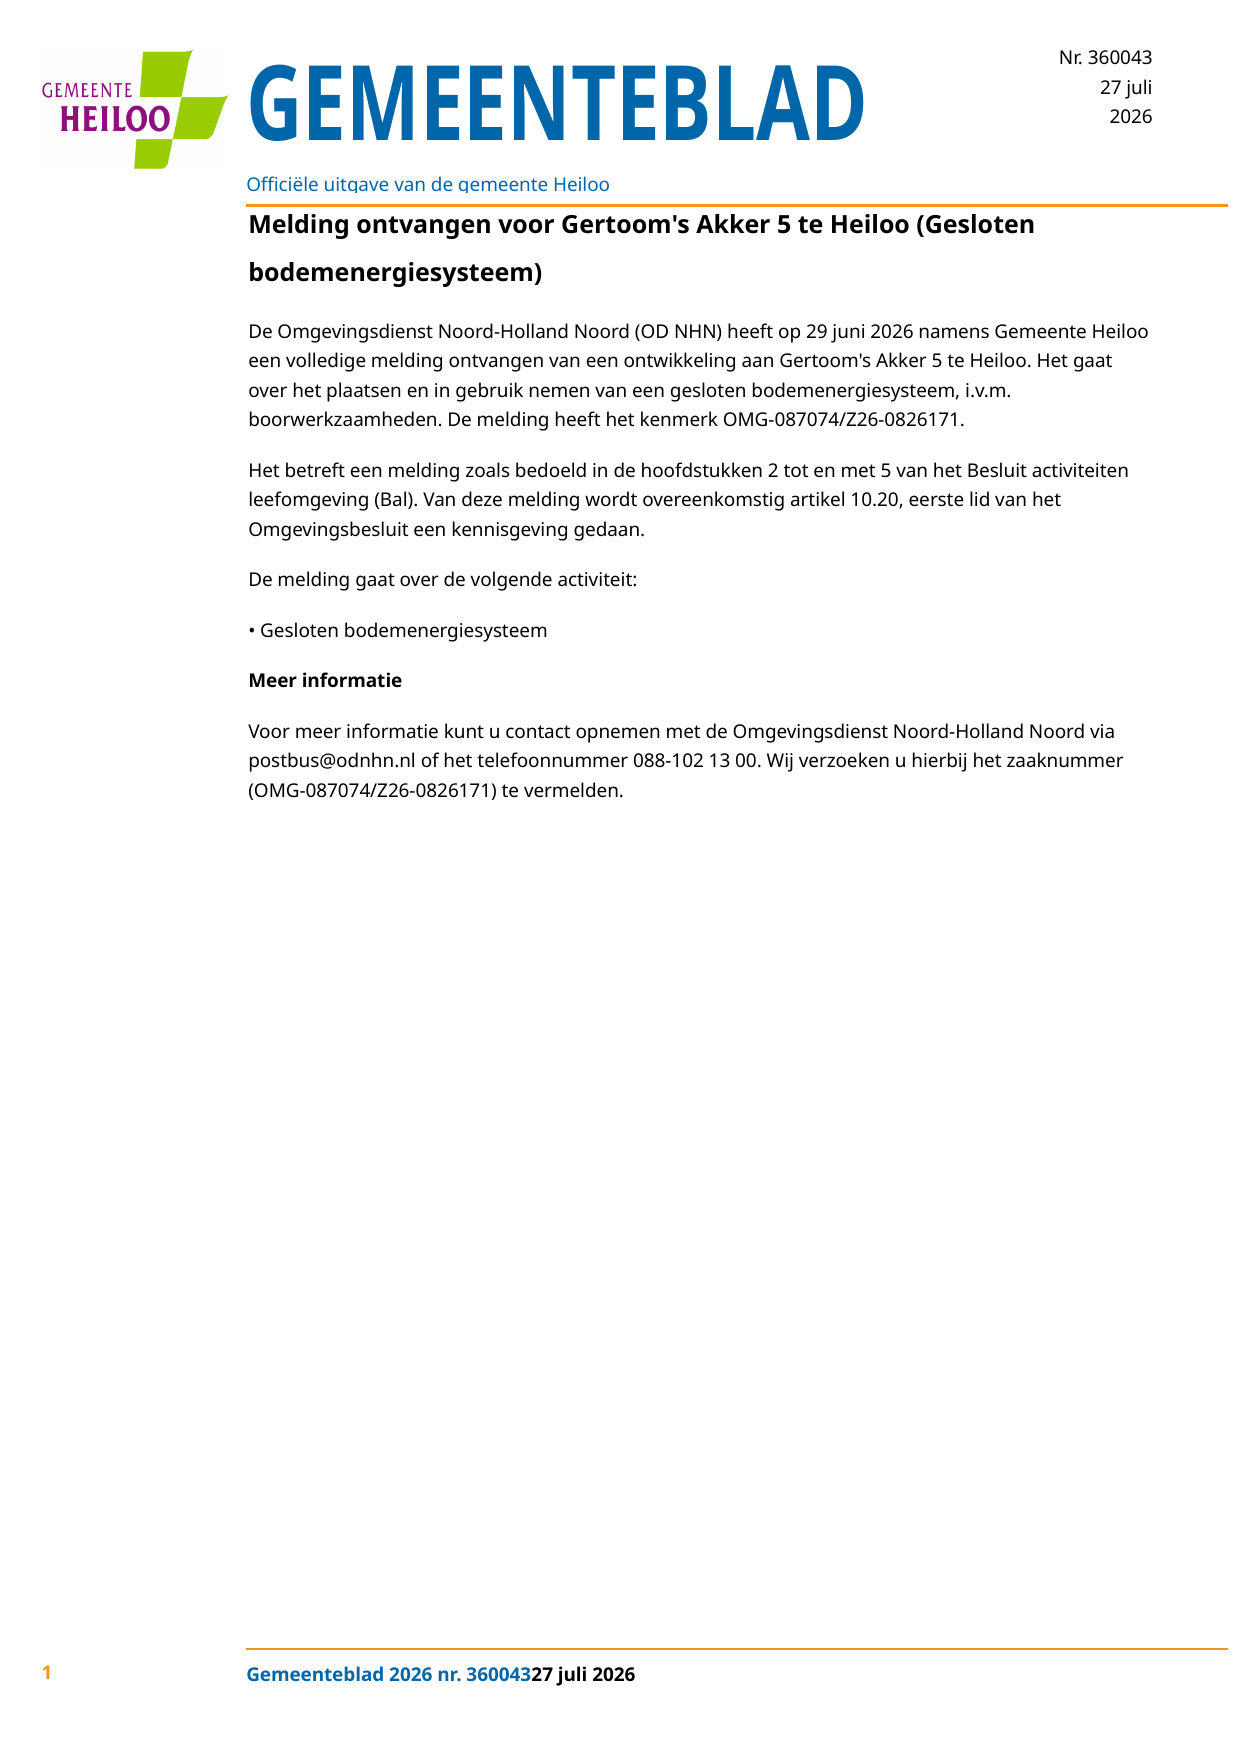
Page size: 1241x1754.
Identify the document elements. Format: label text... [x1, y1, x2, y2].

picture [41, 47, 231, 172]
text • Gesloten bodemenergiesysteem [248, 617, 1152, 643]
text Melding ontvangen voor Gertoom's Akker 5 te Heiloo (Gesloten bodemenergiesysteem) [248, 207, 1152, 288]
text De melding gaat over de volgende activiteit: [248, 567, 1152, 592]
text Het betreft een melding zoals bedoeld in de hoofdstukken 2 tot en met 5 van het Besluit activiteiten leefomgeving (Bal). Van deze melding wordt overeenkomstig artikel 10.20, eerste lid van het Omgevingsbesluit een kennisgeving gedaan. [248, 457, 1152, 542]
text Meer informatie [248, 667, 1152, 693]
text De Omgevingsdienst Noord-Holland Noord (OD NHN) heeft op 29 juni 2026 namens Gemeente Heiloo een volledige melding ontvangen van een ontwikkeling aan Gertoom's Akker 5 te Heiloo. Het gaat over het plaatsen en in gebruik nemen van een gesloten bodemenergiesysteem, i.v.m. boorwerkzaamheden. De melding heeft het kenmerk OMG-087074/Z26-0826171. [248, 318, 1152, 432]
text Voor meer informatie kunt u contact opnemen met de Omgevingsdienst Noord-Holland Noord via postbus@odnhn.nl of het telefoonnummer 088-102 13 00. Wij verzoeken u hierbij het zaaknummer (OMG-087074/Z26-0826171) te vermelden. [248, 718, 1152, 803]
